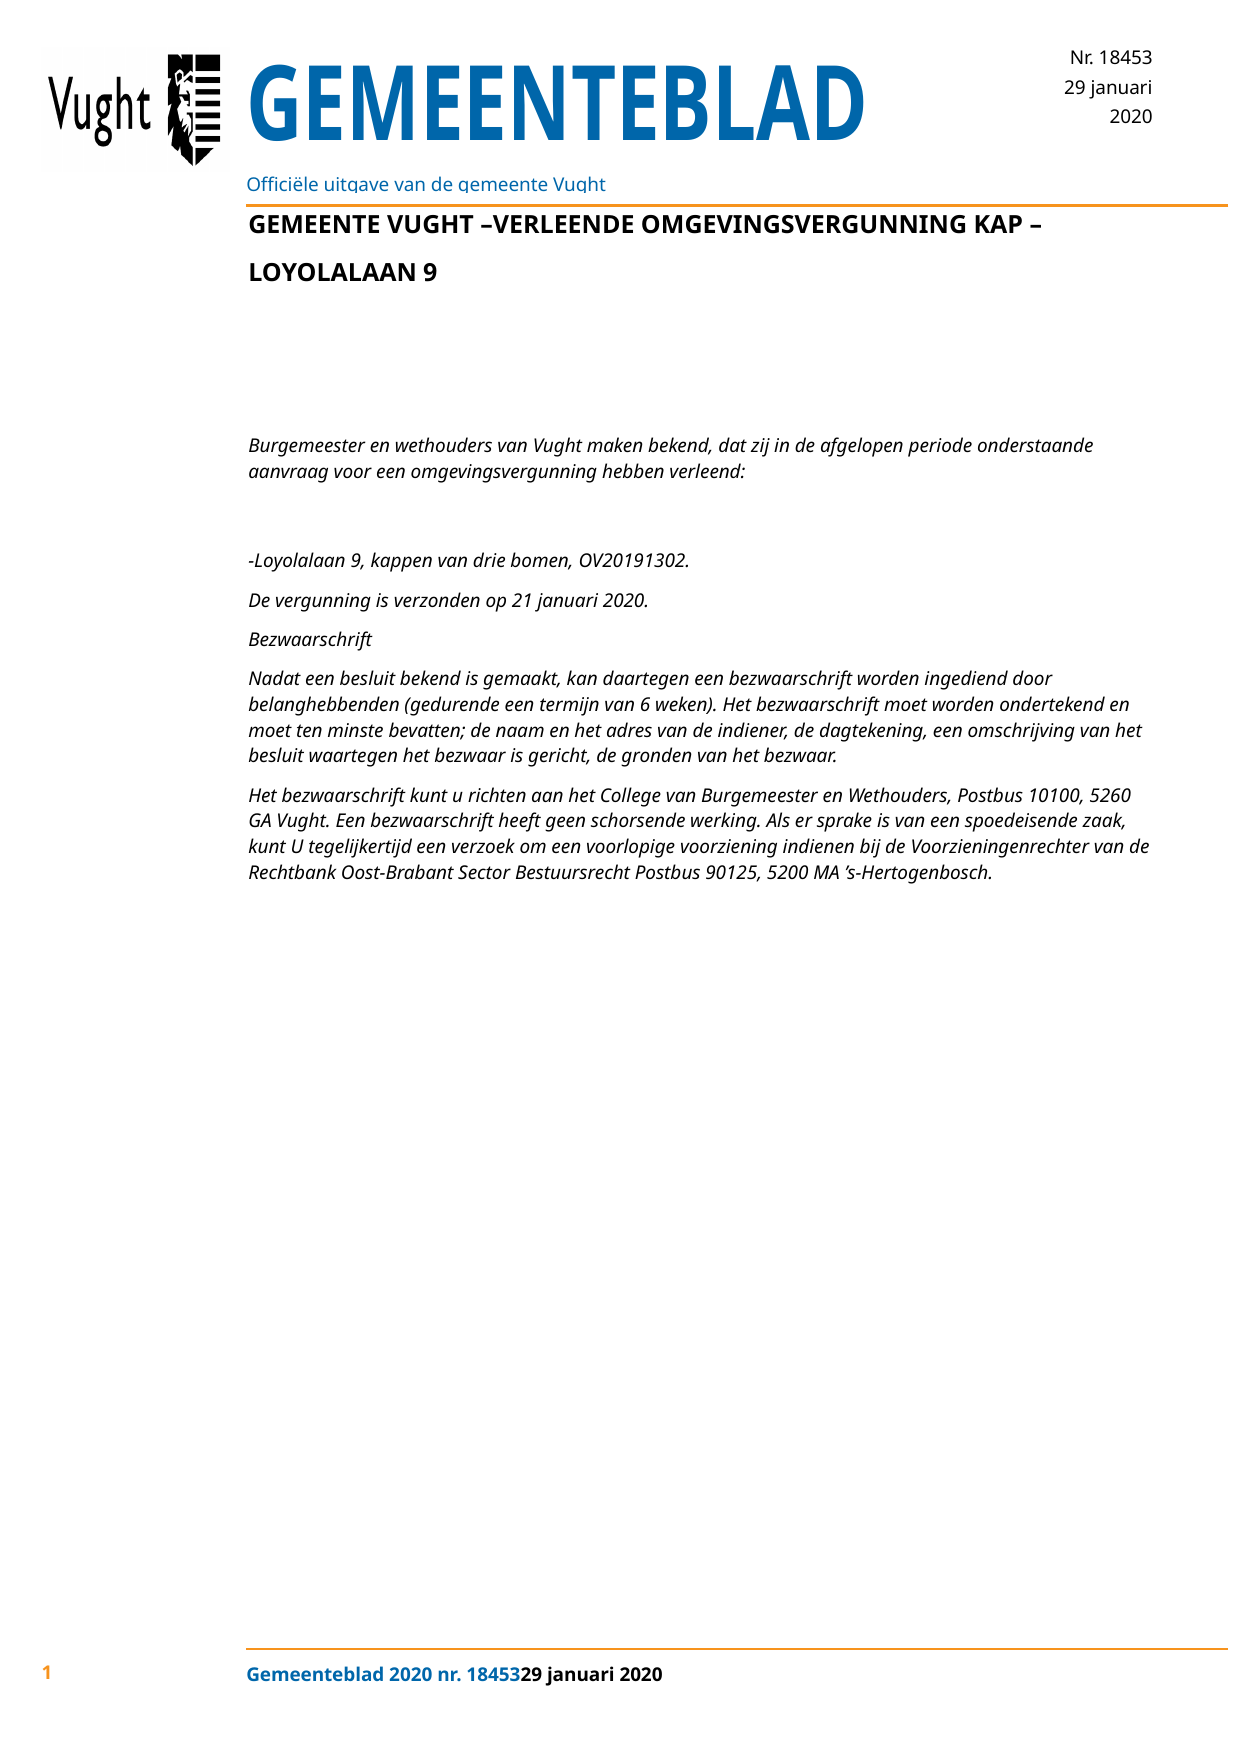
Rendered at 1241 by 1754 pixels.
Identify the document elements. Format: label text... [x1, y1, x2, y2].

text GEMEENTE VUGHT –VERLEENDE OMGEVINGSVERGUNNING KAP – LOYOLALAAN 9 [248, 207, 1152, 288]
text Het bezwaarschrift kunt u richten aan het College van Burgemeester en Wethouders, Postbus 10100, 5260 GA Vught. Een bezwaarschrift heeft geen schorsende werking. Als er sprake is van een spoedeisende zaak, kunt U tegelijkertijd een verzoek om een voorlopige voorziening indienen bij de Voorzieningenrechter van de Rechtbank Oost-Brabant Sector Bestuursrecht Postbus 90125, 5200 MA ’s-Hertogenbosch. [248, 782, 1152, 885]
text De vergunning is verzonden op 21 januari 2020. [248, 587, 1152, 613]
text Burgemeester en wethouders van Vught maken bekend, dat zij in de afgelopen periode onderstaande aanvraag voor een omgevingsvergunning hebben verleend: [248, 432, 1152, 484]
text Bezwaarschrift [248, 626, 1152, 652]
text Nadat een besluit bekend is gemaakt, kan daartegen een bezwaarschrift worden ingediend door belanghebbenden (gedurende een termijn van 6 weken). Het bezwaarschrift moet worden ondertekend en moet ten minste bevatten; de naam en het adres van de indiener, de dagtekening, een omschrijving van het besluit waartegen het bezwaar is gericht, de gronden van het bezwaar. [248, 666, 1152, 768]
picture [41, 47, 231, 172]
text -Loyolalaan 9, kappen van drie bomen, OV20191302. [248, 548, 1152, 573]
